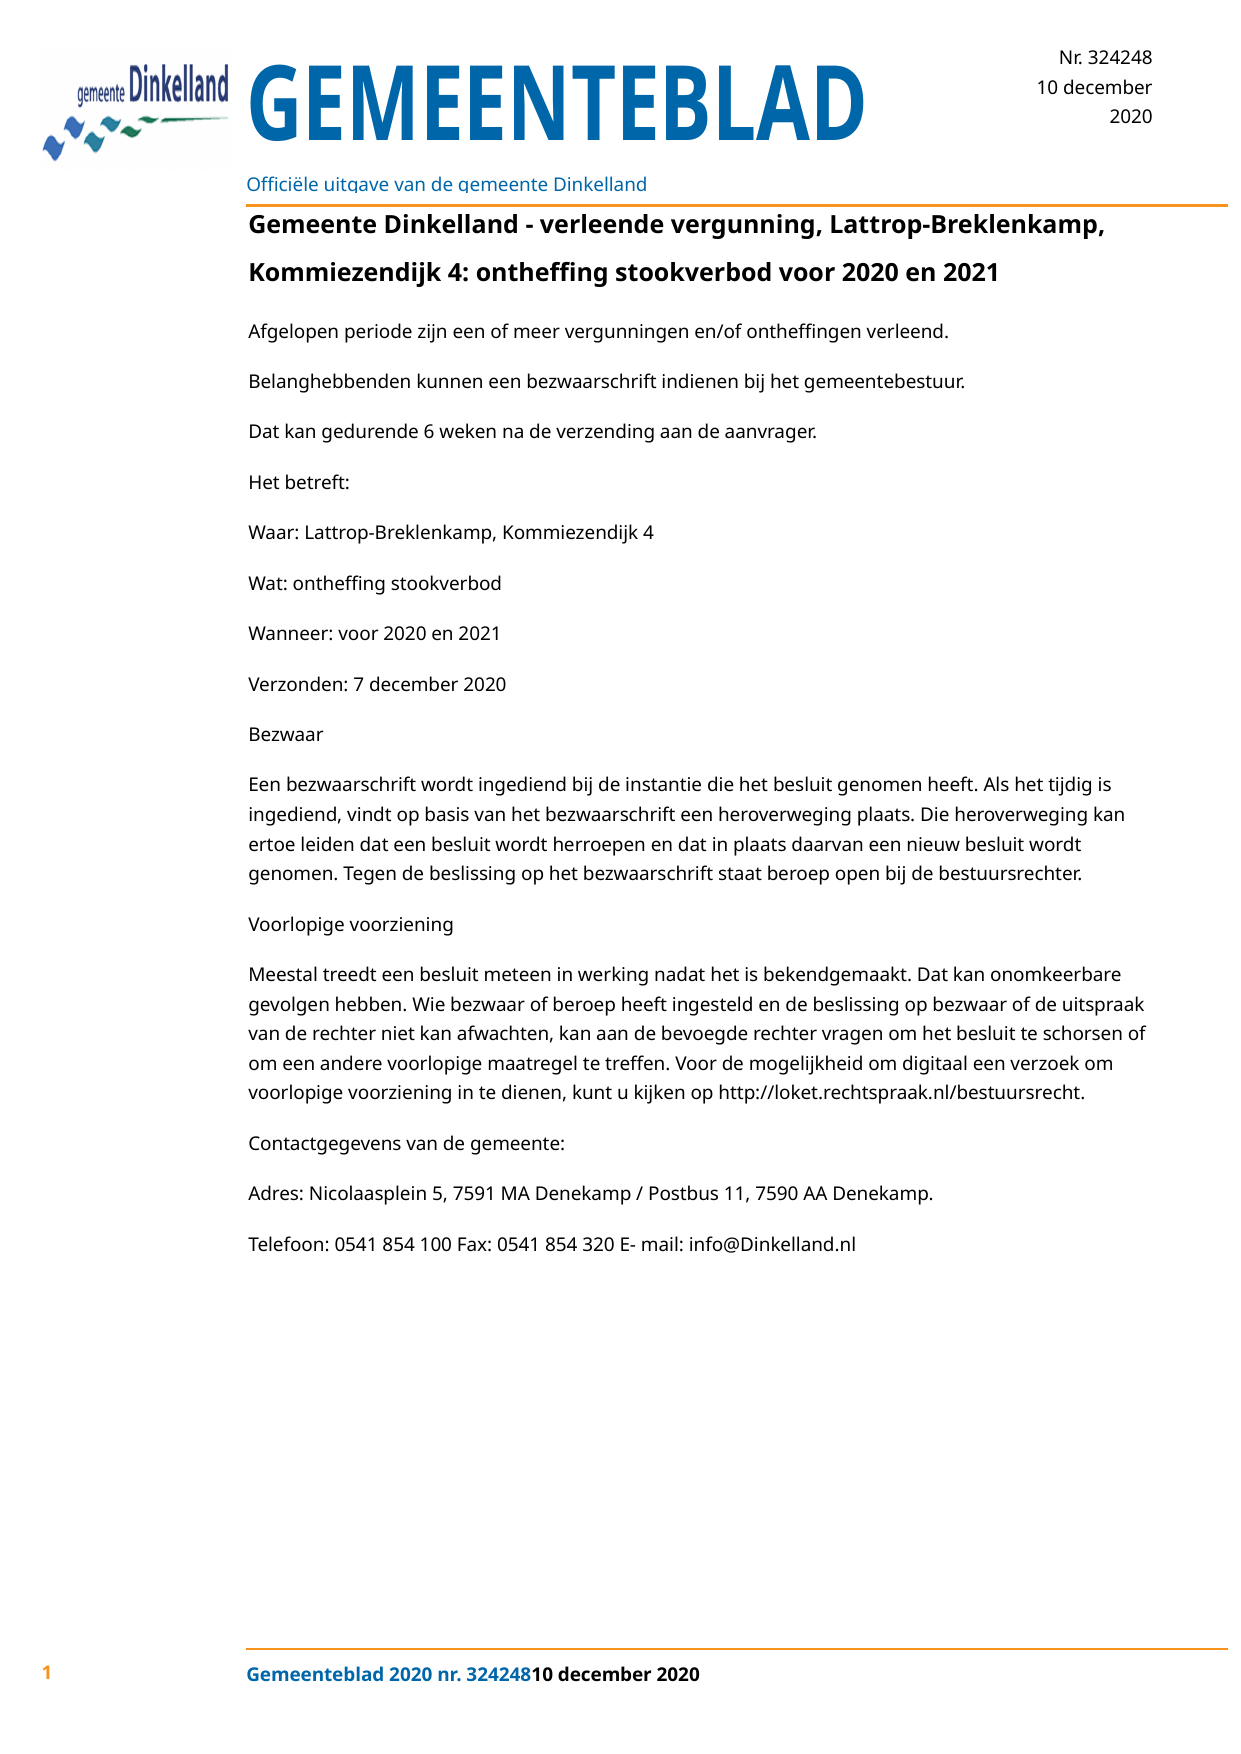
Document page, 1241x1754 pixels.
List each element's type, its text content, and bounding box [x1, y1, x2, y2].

text Belanghebbenden kunnen een bezwaarschrift indienen bij het gemeentebestuur. [248, 368, 1152, 394]
text Bezwaar [248, 721, 1152, 747]
text Het betreft: [248, 469, 1152, 495]
text Wanneer: voor 2020 en 2021 [248, 620, 1152, 646]
text Contactgegevens van de gemeente: [248, 1130, 1152, 1156]
text Adres: Nicolaasplein 5, 7591 MA Denekamp / Postbus 11, 7590 AA Denekamp. [248, 1180, 1152, 1206]
text Wat: ontheffing stookverbod [248, 570, 1152, 596]
text Voorlopige voorziening [248, 911, 1152, 937]
picture [41, 47, 231, 172]
text Een bezwaarschrift wordt ingediend bij de instantie die het besluit genomen heeft. Als het tijdig is ingediend, vindt op basis van het bezwaarschrift een heroverweging plaats. Die heroverweging kan ertoe leiden dat een besluit wordt herroepen en dat in plaats daarvan een nieuw besluit wordt genomen. Tegen de beslissing op het bezwaarschrift staat beroep open bij de bestuursrechter. [248, 772, 1152, 886]
text Dat kan gedurende 6 weken na de verzending aan de aanvrager. [248, 419, 1152, 444]
text Gemeente Dinkelland - verleende vergunning, Lattrop-Breklenkamp, Kommiezendijk 4: ontheffing stookverbod voor 2020 en 2021 [248, 207, 1152, 288]
text Verzonden: 7 december 2020 [248, 671, 1152, 697]
text Telefoon: 0541 854 100 Fax: 0541 854 320 E- mail: info@Dinkelland.nl [248, 1231, 1152, 1257]
text Afgelopen periode zijn een of meer vergunningen en/of ontheffingen verleend. [248, 318, 1152, 344]
text Meestal treedt een besluit meteen in werking nadat het is bekendgemaakt. Dat kan onomkeerbare gevolgen hebben. Wie bezwaar of beroep heeft ingesteld en de beslissing op bezwaar of de uitspraak van de rechter niet kan afwachten, kan aan de bevoegde rechter vragen om het besluit te schorsen of om een andere voorlopige maatregel te treffen. Voor de mogelijkheid om digitaal een verzoek om voorlopige voorziening in te dienen, kunt u kijken op http://loket.rechtspraak.nl/bestuursrecht. [248, 961, 1152, 1105]
text Waar: Lattrop-Breklenkamp, Kommiezendijk 4 [248, 519, 1152, 545]
